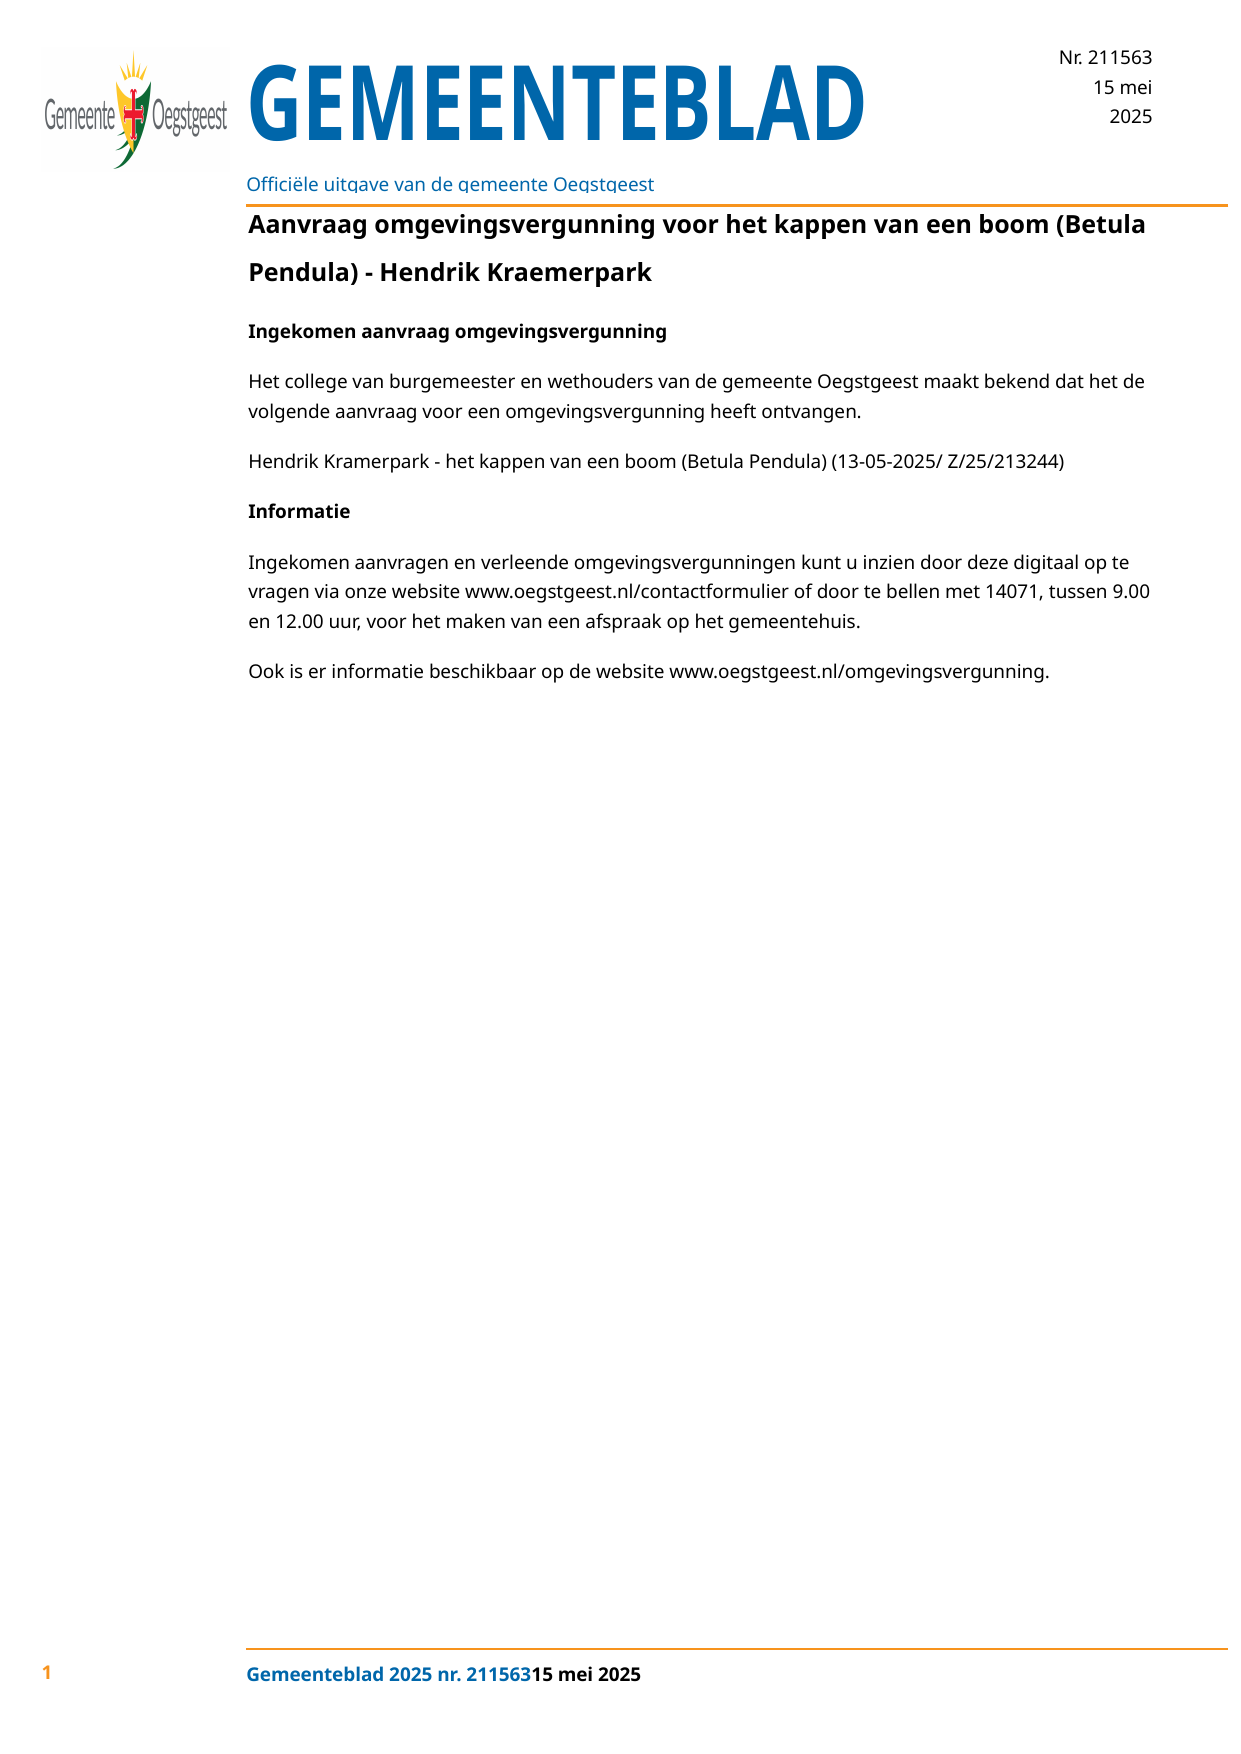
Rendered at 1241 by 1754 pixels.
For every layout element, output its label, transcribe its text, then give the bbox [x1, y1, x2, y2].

text Ingekomen aanvraag omgevingsvergunning [248, 318, 1152, 344]
text Aanvraag omgevingsvergunning voor het kappen van een boom (Betula Pendula) - Hendrik Kraemerpark [248, 207, 1152, 288]
text Het college van burgemeester en wethouders van de gemeente Oegstgeest maakt bekend dat het de volgende aanvraag voor een omgevingsvergunning heeft ontvangen. [248, 368, 1152, 424]
text Ook is er informatie beschikbaar op de website www.oegstgeest.nl/omgevingsvergunning. [248, 659, 1152, 684]
text Ingekomen aanvragen en verleende omgevingsvergunningen kunt u inzien door deze digitaal op te vragen via onze website www.oegstgeest.nl/contactformulier of door te bellen met 14071, tussen 9.00 en 12.00 uur, voor het maken van een afspraak op het gemeentehuis. [248, 549, 1152, 634]
text Hendrik Kramerpark - het kappen van een boom (Betula Pendula) (13-05-2025/ Z/25/213244) [248, 448, 1152, 474]
picture [41, 47, 231, 172]
text Informatie [248, 499, 1152, 524]
